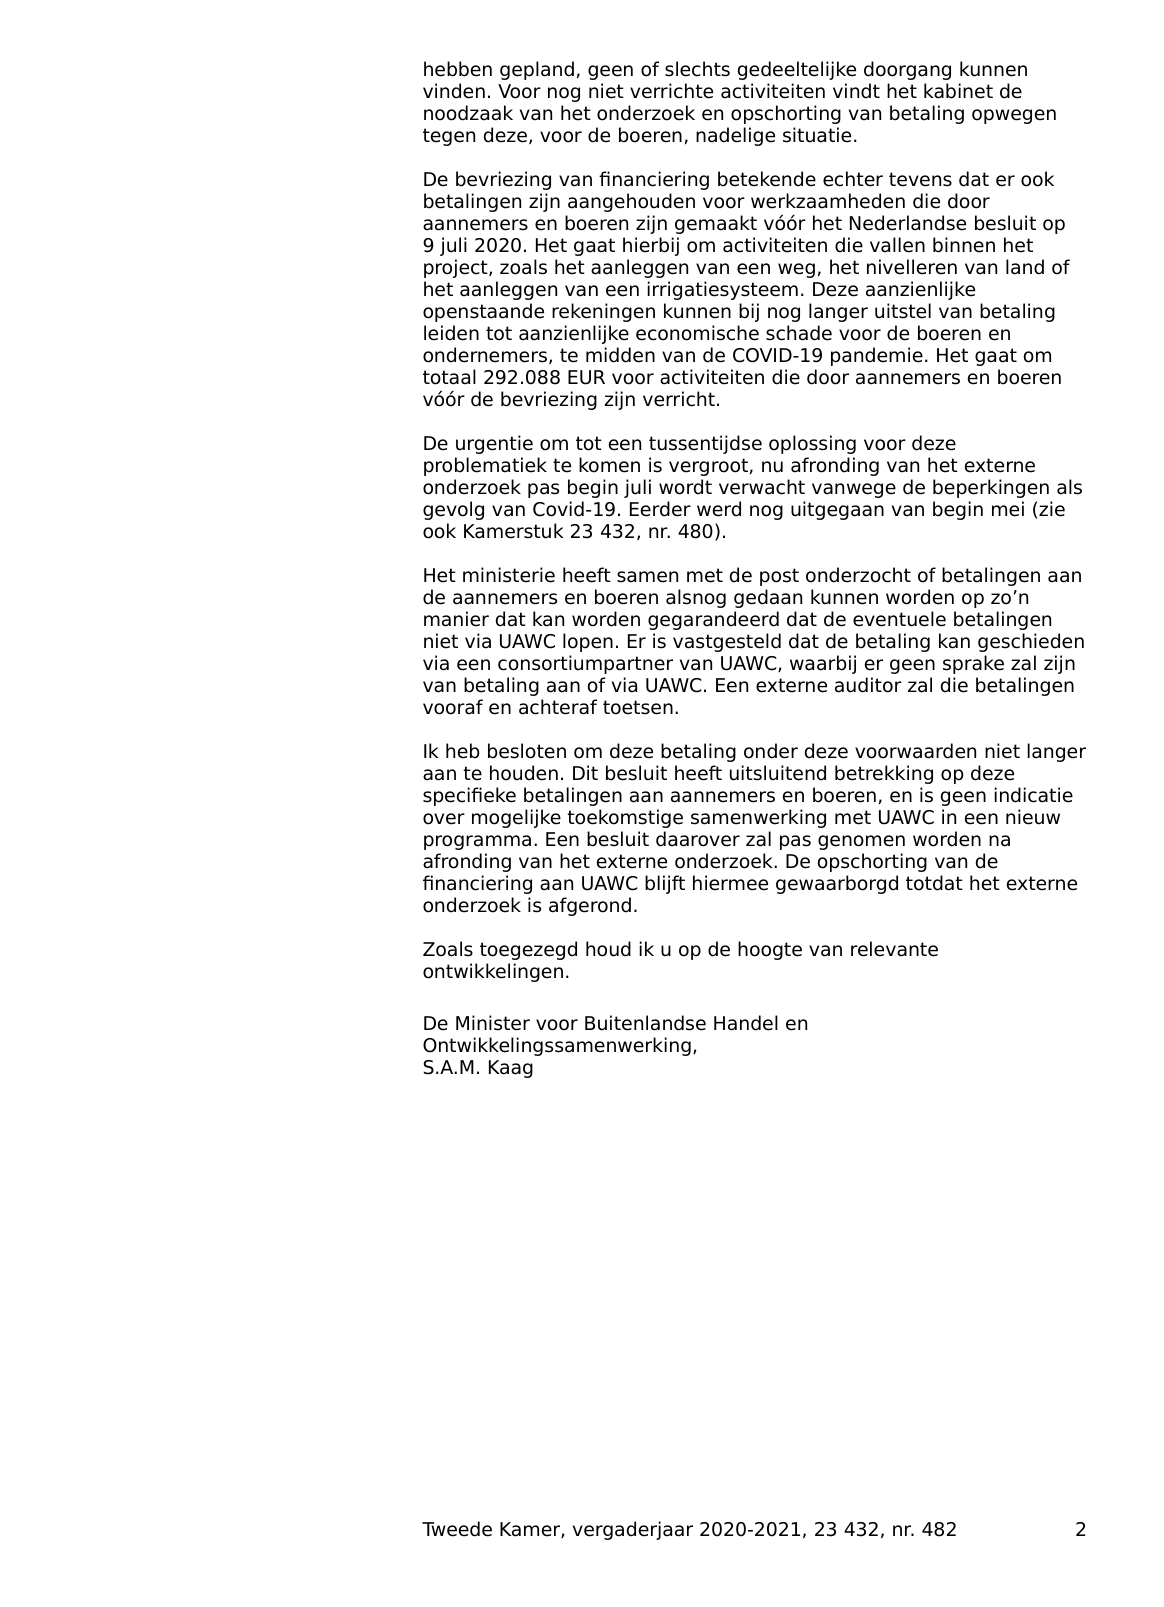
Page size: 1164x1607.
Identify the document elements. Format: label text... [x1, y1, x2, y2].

text Het ministerie heeft samen met de post onderzocht of betalingen aan de aannemers en boeren alsnog gedaan kunnen worden op zo’n manier dat kan worden gegarandeerd dat de eventuele betalingen niet via UAWC lopen. Er is vastgesteld dat de betaling kan geschieden via een consortiumpartner van UAWC, waarbij er geen sprake zal zijn van betaling aan of via UAWC. Een externe auditor zal die betalingen vooraf en achteraf toetsen. [422, 565, 1087, 719]
text hebben gepland, geen of slechts gedeeltelijke doorgang kunnen vinden. Voor nog niet verrichte activiteiten vindt het kabinet de noodzaak van het onderzoek en opschorting van betaling opwegen tegen deze, voor de boeren, nadelige situatie. [422, 59, 1087, 147]
text De urgentie om tot een tussentijdse oplossing voor deze problematiek te komen is vergroot, nu afronding van het externe onderzoek pas begin juli wordt verwacht vanwege de beperkingen als gevolg van Covid-19. Eerder werd nog uitgegaan van begin mei (zie ook Kamerstuk 23 432, nr. 480). [422, 433, 1087, 543]
text Ik heb besloten om deze betaling onder deze voorwaarden niet langer aan te houden. Dit besluit heeft uitsluitend betrekking op deze specifieke betalingen aan aannemers en boeren, en is geen indicatie over mogelijke toekomstige samenwerking met UAWC in een nieuw programma. Een besluit daarover zal pas genomen worden na afronding van het externe onderzoek. De opschorting van de financiering aan UAWC blijft hiermee gewaarborgd totdat het externe onderzoek is afgerond. [422, 741, 1087, 917]
text De Minister voor Buitenlandse Handel en Ontwikkelingssamenwerking, S.A.M. Kaag [422, 1013, 1087, 1079]
text Zoals toegezegd houd ik u op de hoogte van relevante ontwikkelingen. [422, 939, 1087, 983]
text De bevriezing van financiering betekende echter tevens dat er ook betalingen zijn aangehouden voor werkzaamheden die door aannemers en boeren zijn gemaakt vóór het Nederlandse besluit op 9 juli 2020. Het gaat hierbij om activiteiten die vallen binnen het project, zoals het aanleggen van een weg, het nivelleren van land of het aanleggen van een irrigatiesysteem. Deze aanzienlijke openstaande rekeningen kunnen bij nog langer uitstel van betaling leiden tot aanzienlijke economische schade voor de boeren en ondernemers, te midden van de COVID-19 pandemie. Het gaat om totaal 292.088 EUR voor activiteiten die door aannemers en boeren vóór de bevriezing zijn verricht. [422, 169, 1087, 411]
